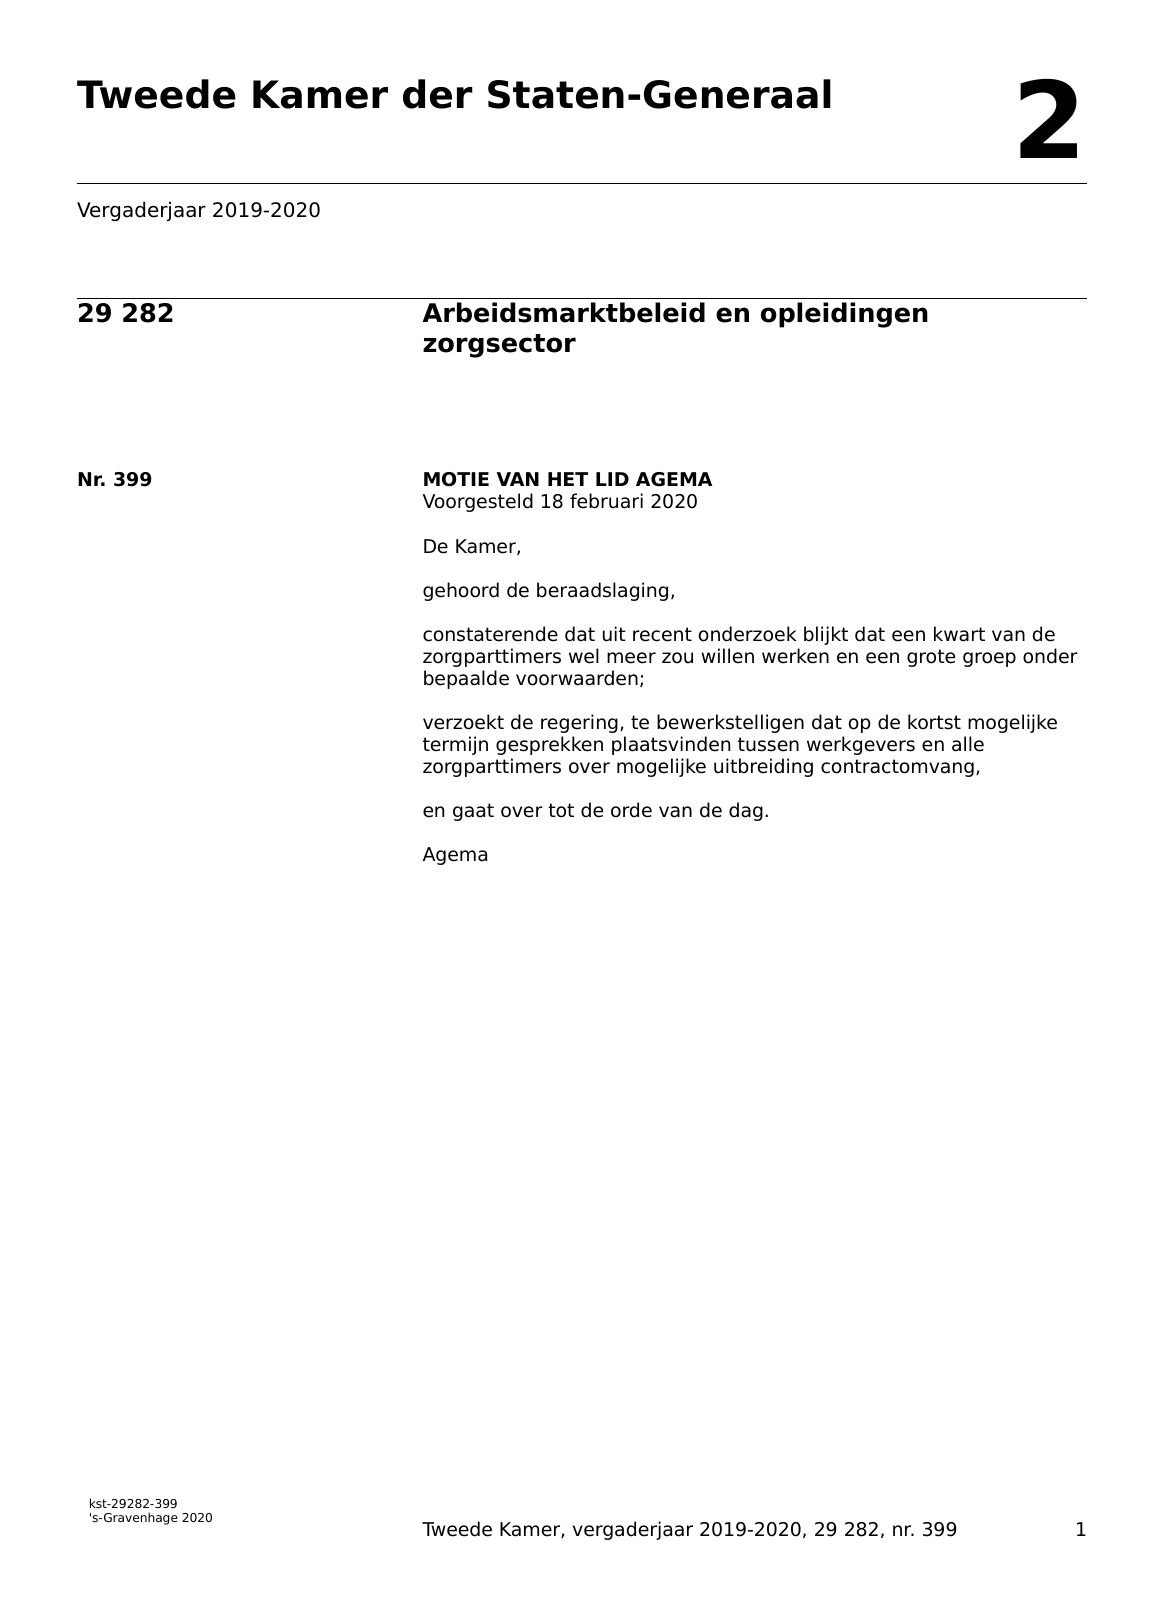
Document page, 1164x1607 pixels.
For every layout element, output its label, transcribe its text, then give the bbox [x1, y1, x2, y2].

table_header 2 [886, 59, 1087, 183]
text kst-29282-399 [88, 1497, 323, 1511]
table_header Tweede Kamer der Staten-Generaal [77, 59, 886, 183]
text Voorgesteld 18 februari 2020 [422, 491, 1087, 513]
text gehoord de beraadslaging, [422, 580, 1087, 602]
text De Kamer, [422, 536, 1087, 557]
subtitle Nr. 399 MOTIE VAN HET LID AGEMA [77, 469, 1087, 491]
text 's-Gravenhage 2020 [88, 1511, 323, 1525]
text Agema [422, 844, 1087, 866]
table_cell Vergaderjaar 2019-2020 [77, 184, 1087, 298]
text en gaat over tot de orde van de dag. [422, 800, 1087, 822]
subtitle 29 282 Arbeidsmarktbeleid en opleidingen zorgsector [77, 299, 1087, 358]
text verzoekt de regering, te bewerkstelligen dat op de kortst mogelijke termijn gesprekken plaatsvinden tussen werkgevers en alle zorgparttimers over mogelijke uitbreiding contractomvang, [422, 712, 1087, 778]
text constaterende dat uit recent onderzoek blijkt dat een kwart van de zorgparttimers wel meer zou willen werken en een grote groep onder bepaalde voorwaarden; [422, 624, 1087, 690]
